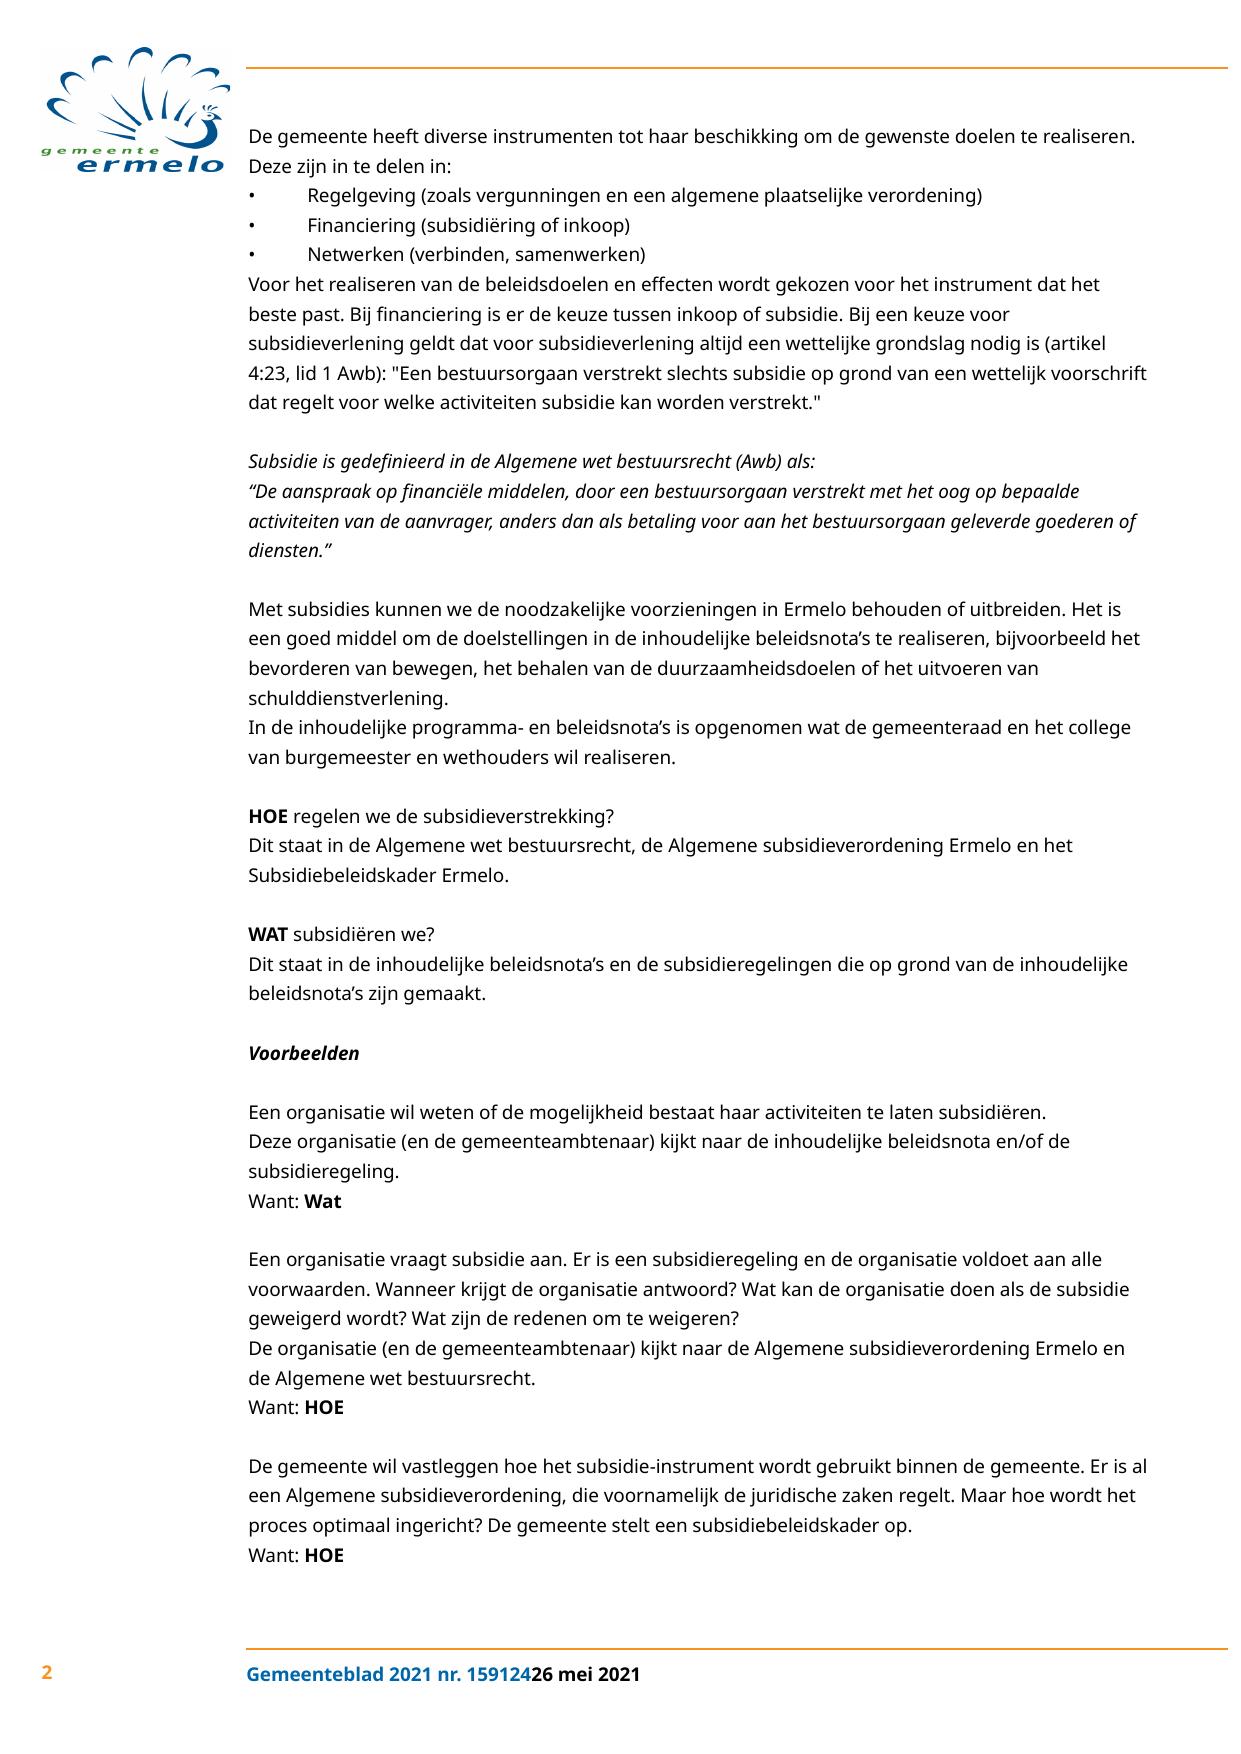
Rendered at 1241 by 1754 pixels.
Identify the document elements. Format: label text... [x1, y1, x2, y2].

text In de inhoudelijke programma- en beleidsnota’s is opgenomen wat de gemeenteraad en het college van burgemeester en wethouders wil realiseren. [248, 714, 1152, 770]
picture [41, 47, 231, 172]
list Regelgeving (zoals vergunningen en een algemene plaatselijke verordening) [248, 182, 1152, 208]
text Met subsidies kunnen we de noodzakelijke voorzieningen in Ermelo behouden of uitbreiden. Het is een goed middel om de doelstellingen in de inhoudelijke beleidsnota’s te realiseren, bijvoorbeeld het bevorderen van bewegen, het behalen van de duurzaamheidsdoelen of het uitvoeren van schulddienstverlening. [248, 596, 1152, 711]
table_header Een organisatie wil weten of de mogelijkheid bestaat haar activiteiten te laten subsidiëren. Deze organisatie (en de gemeenteambtenaar) kijkt naar de inhoudelijke beleidsnota en/of de subsidieregeling. Want: Wat [248, 1099, 1152, 1213]
text HOE regelen we de subsidieverstrekking? [248, 803, 1152, 829]
text Dit staat in de Algemene wet bestuursrecht, de Algemene subsidieverordening Ermelo en het Subsidiebeleidskader Ermelo. [248, 833, 1152, 888]
text Voorbeelden [248, 1040, 1152, 1066]
text De gemeente heeft diverse instrumenten tot haar beschikking om de gewenste doelen te realiseren. Deze zijn in te delen in: [248, 123, 1152, 178]
list Netwerken (verbinden, samenwerken) [248, 242, 1152, 267]
table_header De gemeente wil vastleggen hoe het subsidie-instrument wordt gebruikt binnen de gemeente. Er is al een Algemene subsidieverordening, die voornamelijk de juridische zaken regelt. Maar hoe wordt het proces optimaal ingericht? De gemeente stelt een subsidiebeleidskader op. Want: HOE [248, 1453, 1152, 1567]
list Financiering (subsidiëring of inkoop) [248, 212, 1152, 238]
table_header Een organisatie vraagt subsidie aan. Er is een subsidieregeling en de organisatie voldoet aan alle voorwaarden. Wanneer krijgt de organisatie antwoord? Wat kan de organisatie doen als de subsidie geweigerd wordt? Wat zijn de redenen om te weigeren? De organisatie (en de gemeenteambtenaar) kijkt naar de Algemene subsidieverordening Ermelo en de Algemene wet bestuursrecht. Want: HOE [248, 1246, 1152, 1420]
text Dit staat in de inhoudelijke beleidsnota’s en de subsidieregelingen die op grond van de inhoudelijke beleidsnota’s zijn gemaakt. [248, 951, 1152, 1006]
text Voor het realiseren van de beleidsdoelen en effecten wordt gekozen voor het instrument dat het beste past. Bij financiering is er de keuze tussen inkoop of subsidie. Bij een keuze voor subsidieverlening geldt dat voor subsidieverlening altijd een wettelijke grondslag nodig is (artikel 4:23, lid 1 Awb): "Een bestuursorgaan verstrekt slechts subsidie op grond van een wettelijk voorschrift dat regelt voor welke activiteiten subsidie kan worden verstrekt." [248, 271, 1152, 415]
text WAT subsidiëren we? [248, 921, 1152, 947]
table_header Subsidie is gedefinieerd in de Algemene wet bestuursrecht (Awb) als: “De aanspraak op financiële middelen, door een bestuursorgaan verstrekt met het oog op bepaalde activiteiten van de aanvrager, anders dan als betaling voor aan het bestuursorgaan geleverde goederen of diensten.” [248, 449, 1152, 563]
